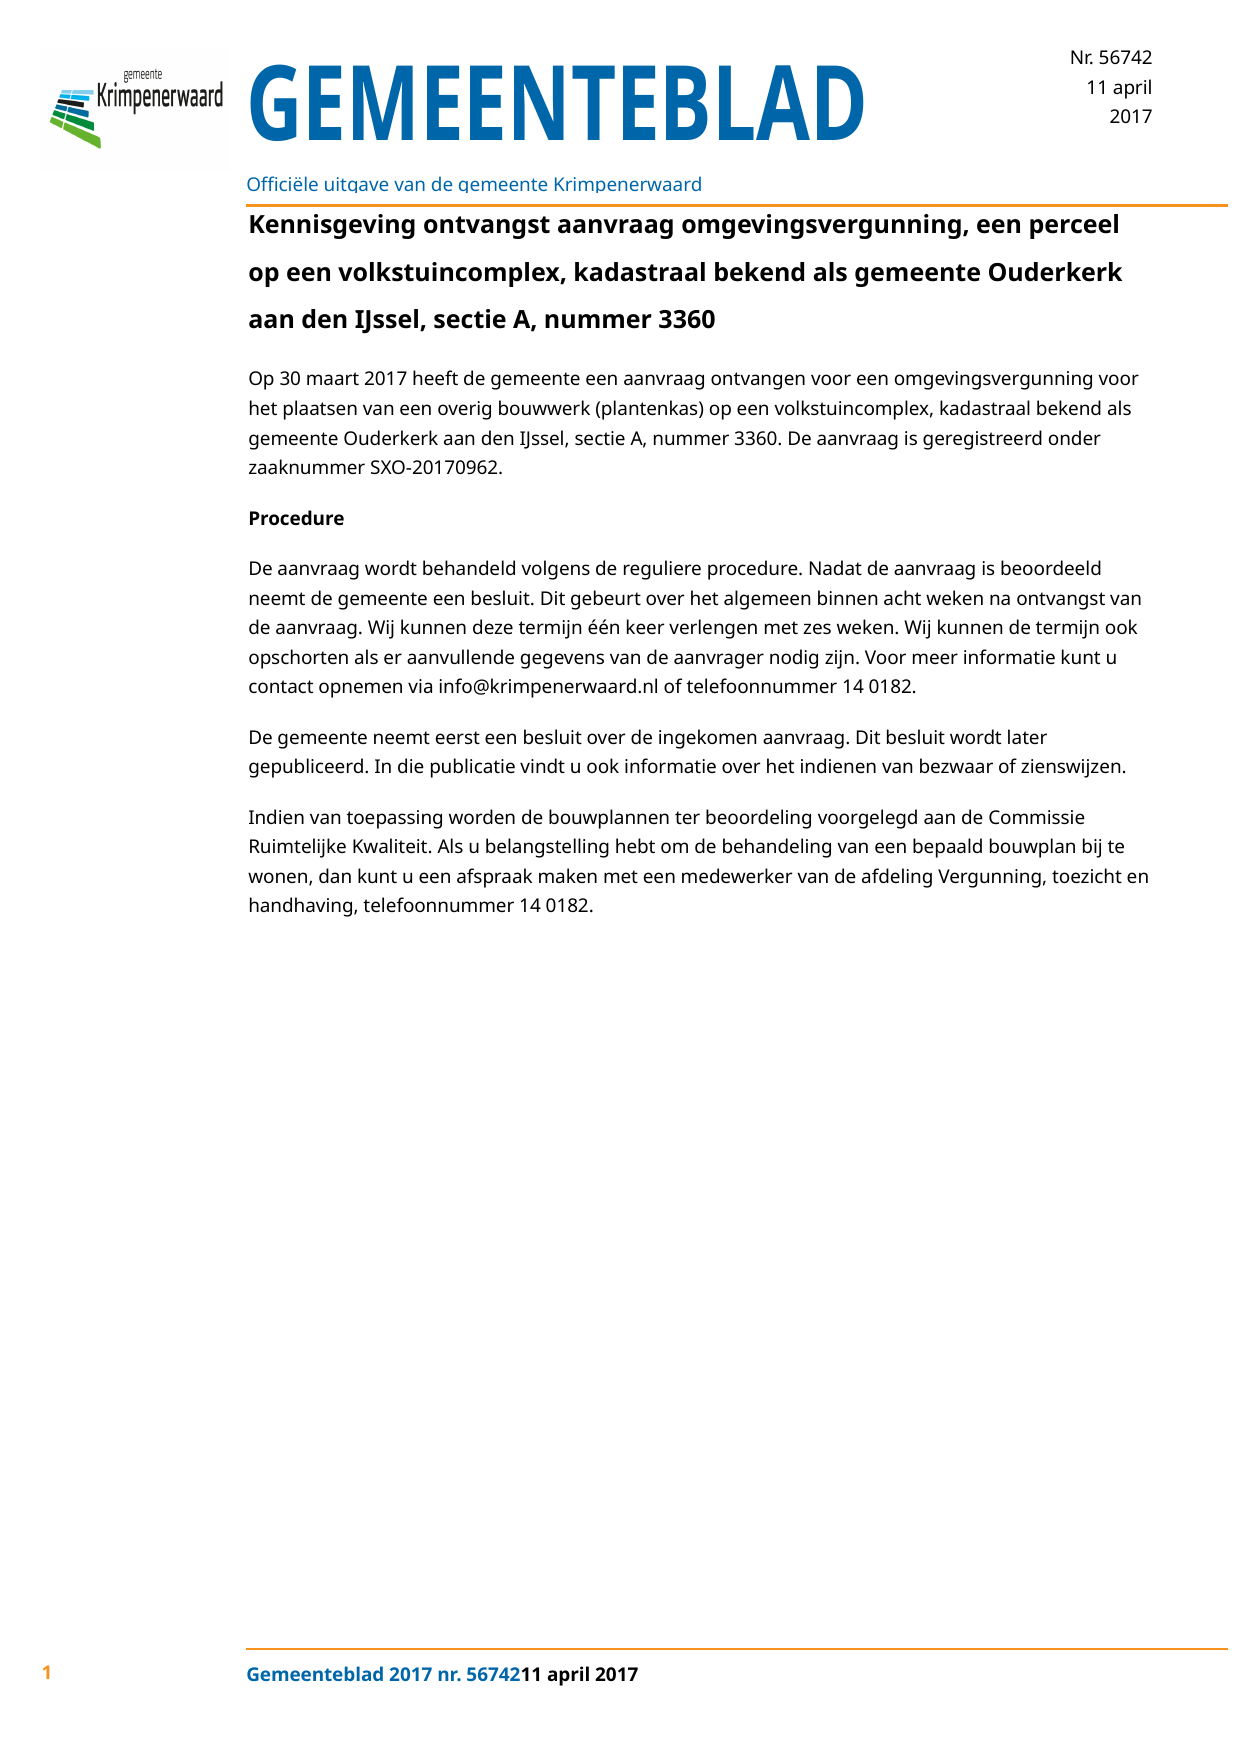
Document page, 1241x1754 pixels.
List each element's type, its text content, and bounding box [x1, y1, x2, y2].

text Procedure [248, 505, 1152, 530]
text Op 30 maart 2017 heeft de gemeente een aanvraag ontvangen voor een omgevingsvergunning voor het plaatsen van een overig bouwwerk (plantenkas) op een volkstuincomplex, kadastraal bekend als gemeente Ouderkerk aan den IJssel, sectie A, nummer 3360. De aanvraag is geregistreerd onder zaaknummer SXO-20170962. [248, 366, 1152, 480]
text Kennisgeving ontvangst aanvraag omgevingsvergunning, een perceel op een volkstuincomplex, kadastraal bekend als gemeente Ouderkerk aan den IJssel, sectie A, nummer 3360 [248, 207, 1152, 336]
text De aanvraag wordt behandeld volgens de reguliere procedure. Nadat de aanvraag is beoordeeld neemt de gemeente een besluit. Dit gebeurt over het algemeen binnen acht weken na ontvangst van de aanvraag. Wij kunnen deze termijn één keer verlengen met zes weken. Wij kunnen de termijn ook opschorten als er aanvullende gegevens van de aanvrager nodig zijn. Voor meer informatie kunt u contact opnemen via info@krimpenerwaard.nl of telefoonnummer 14 0182. [248, 555, 1152, 699]
text De gemeente neemt eerst een besluit over de ingekomen aanvraag. Dit besluit wordt later gepubliceerd. In die publicatie vindt u ook informatie over het indienen van bezwaar of zienswijzen. [248, 724, 1152, 779]
text Indien van toepassing worden de bouwplannen ter beoordeling voorgelegd aan de Commissie Ruimtelijke Kwaliteit. Als u belangstelling hebt om de behandeling van een bepaald bouwplan bij te wonen, dan kunt u een afspraak maken met een medewerker van de afdeling Vergunning, toezicht en handhaving, telefoonnummer 14 0182. [248, 804, 1152, 918]
picture [41, 47, 231, 172]
